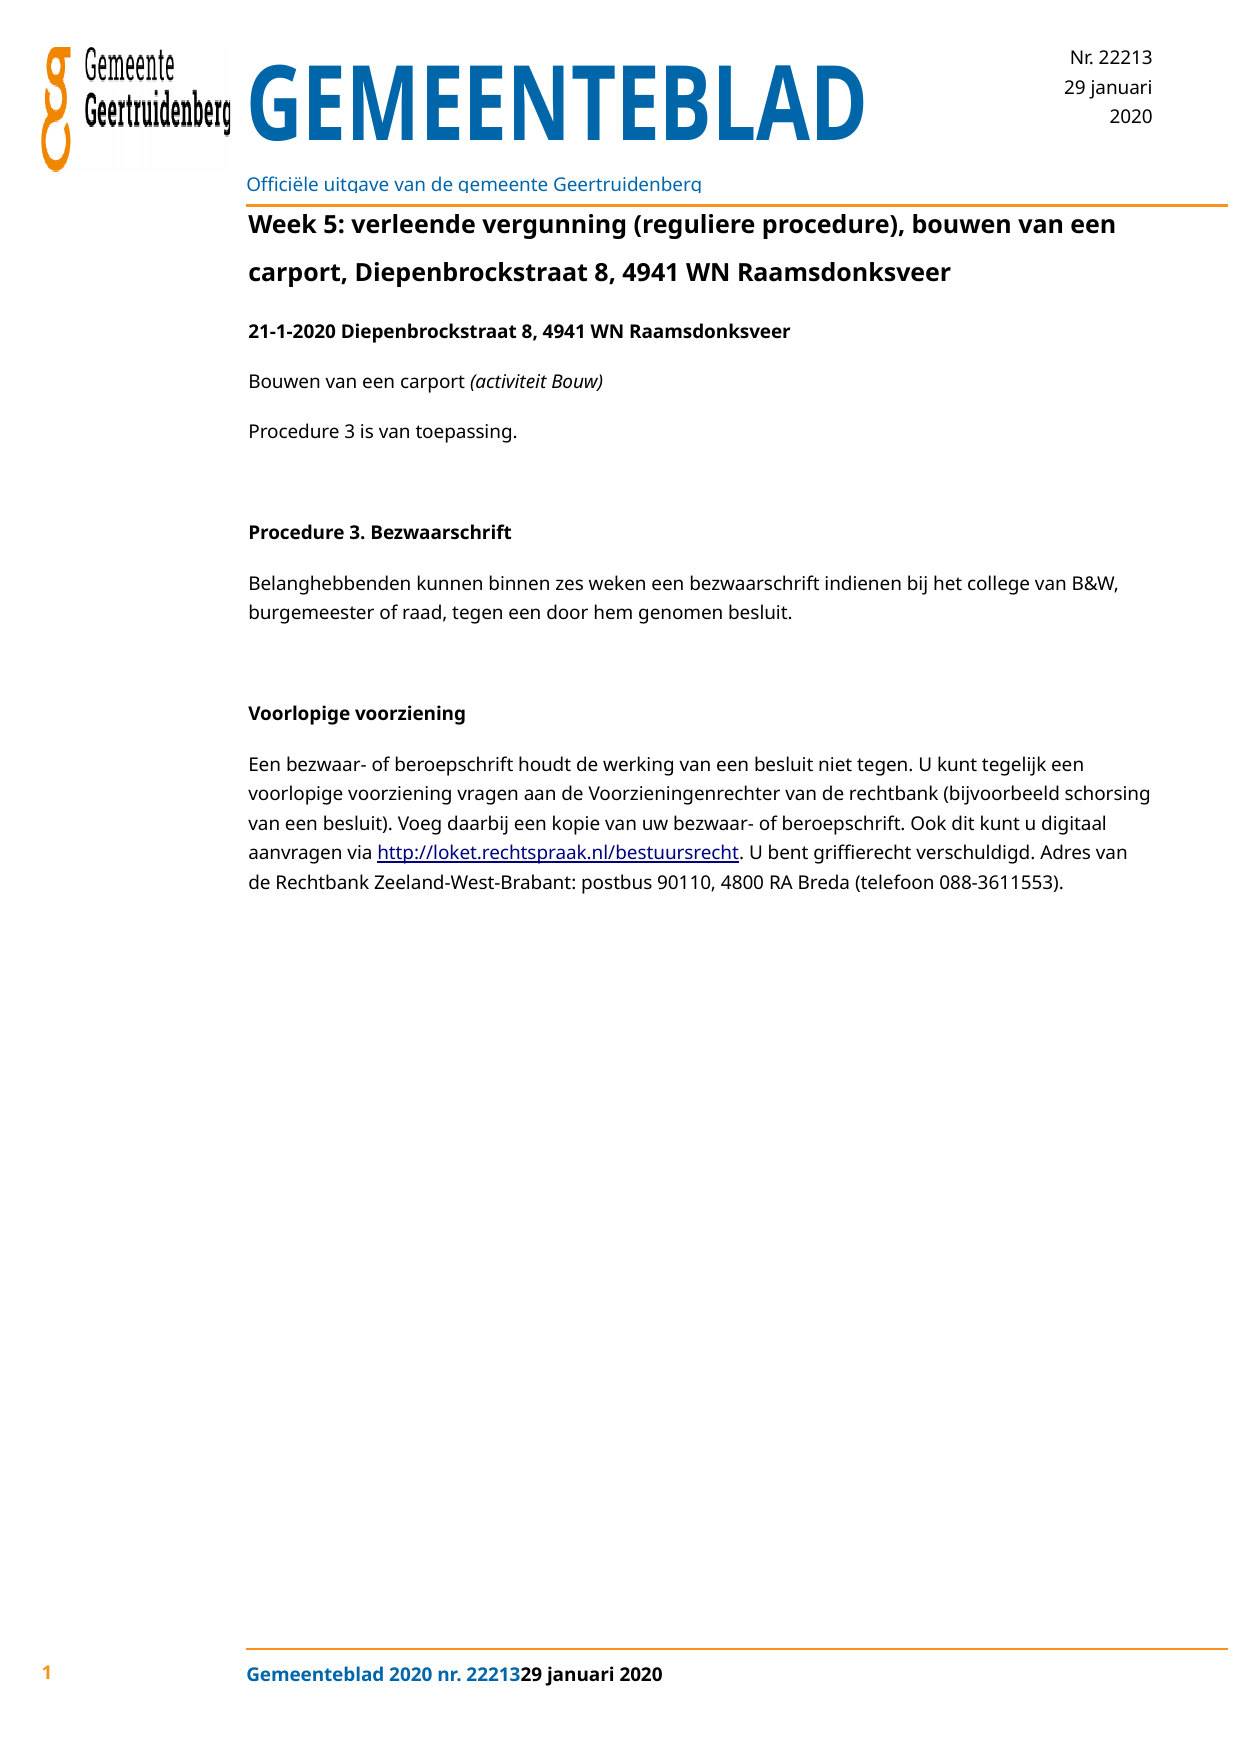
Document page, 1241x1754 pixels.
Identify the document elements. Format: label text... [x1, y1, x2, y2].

picture [41, 47, 231, 172]
text Procedure 3. Bezwaarschrift [248, 519, 1152, 545]
text Bouwen van een carport (activiteit Bouw) [248, 368, 1152, 394]
text Belanghebbenden kunnen binnen zes weken een bezwaarschrift indienen bij het college van B&W, burgemeester of raad, tegen een door hem genomen besluit. [248, 570, 1152, 625]
text Een bezwaar- of beroepschrift houdt de werking van een besluit niet tegen. U kunt tegelijk een voorlopige voorziening vragen aan de Voorzieningenrechter van de rechtbank (bijvoorbeeld schorsing van een besluit). Voeg daarbij een kopie van uw bezwaar- of beroepschrift. Ook dit kunt u digitaal aanvragen via http://loket.rechtspraak.nl/bestuursrecht. U bent griffierecht verschuldigd. Adres van de Rechtbank Zeeland-West-Brabant: postbus 90110, 4800 RA Breda (telefoon 088-3611553). [248, 751, 1152, 895]
text Week 5: verleende vergunning (reguliere procedure), bouwen van een carport, Diepenbrockstraat 8, 4941 WN Raamsdonksveer [248, 207, 1152, 288]
text 21-1-2020 Diepenbrockstraat 8, 4941 WN Raamsdonksveer [248, 318, 1152, 344]
text Procedure 3 is van toepassing. [248, 419, 1152, 444]
text Voorlopige voorziening [248, 700, 1152, 726]
